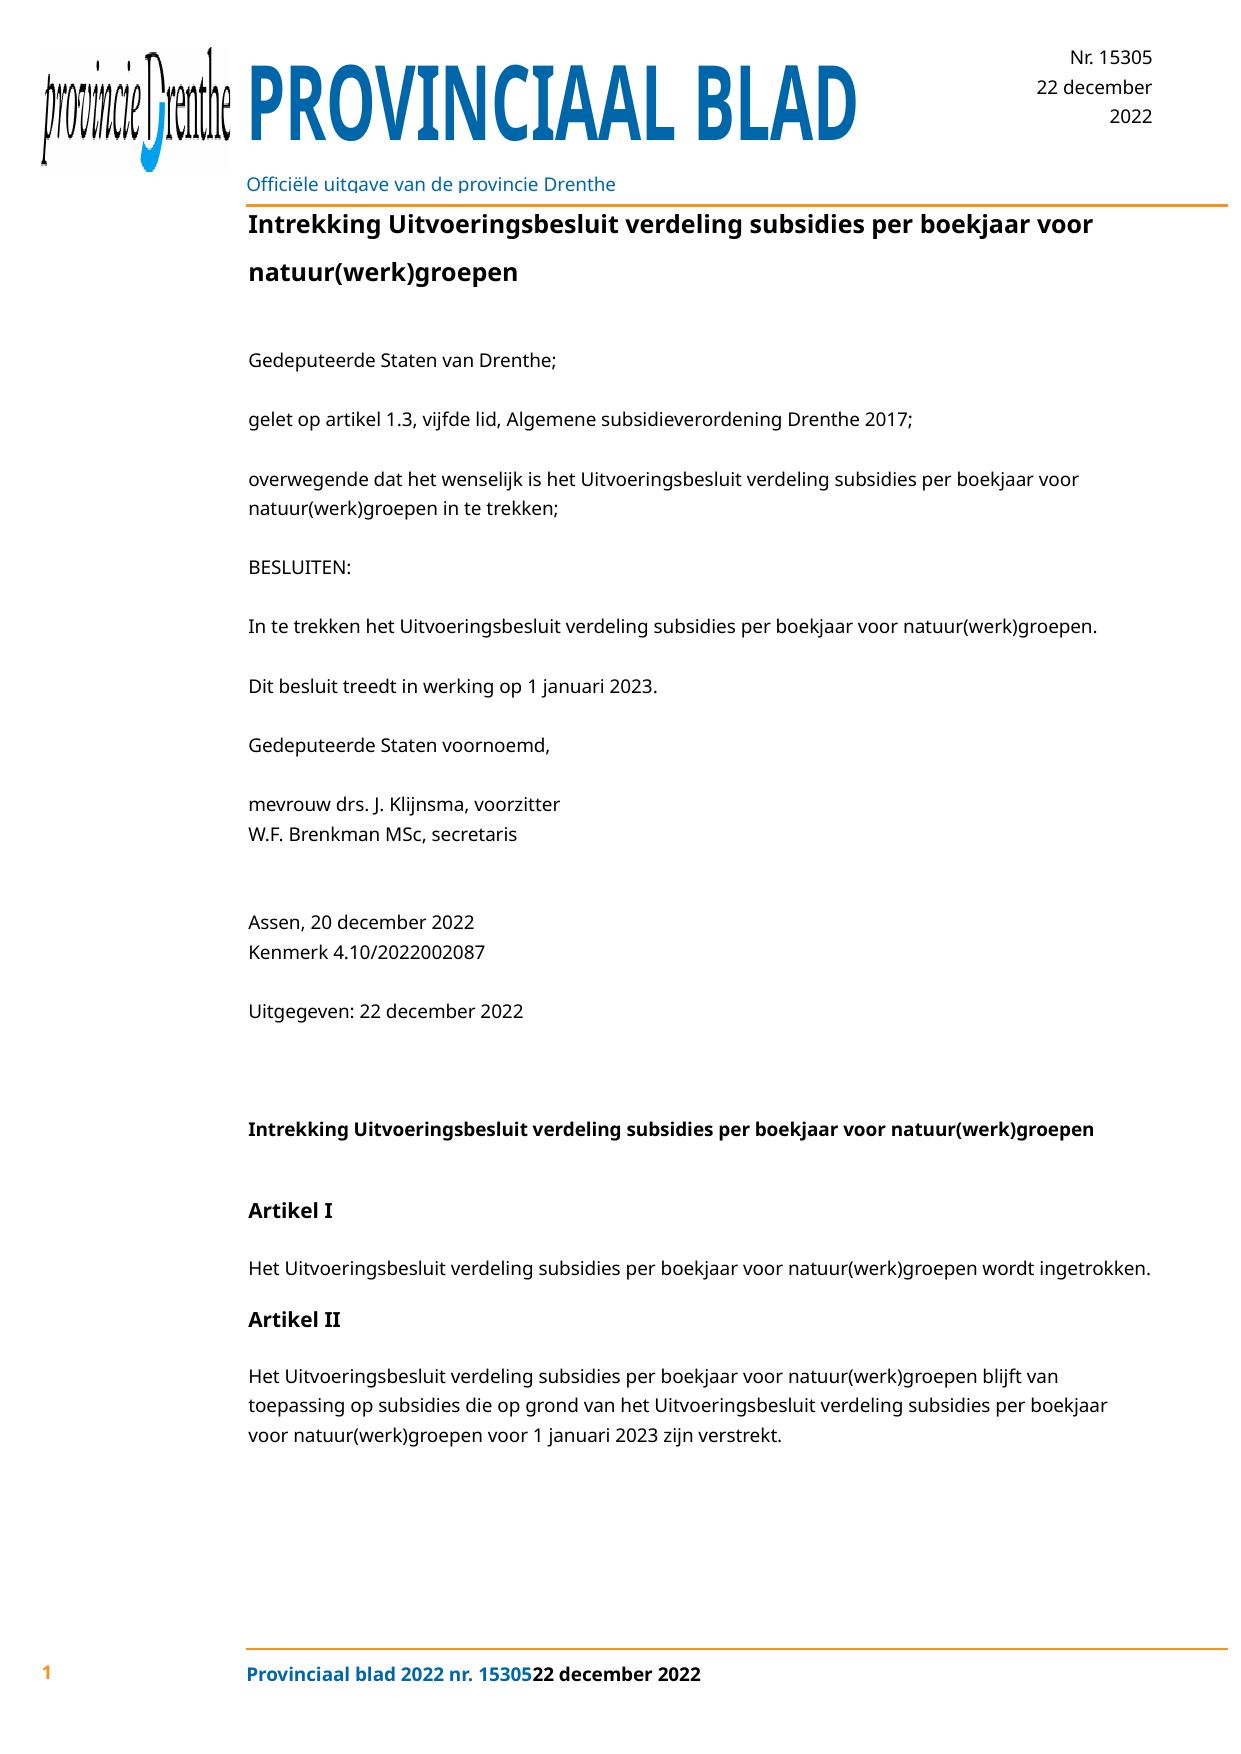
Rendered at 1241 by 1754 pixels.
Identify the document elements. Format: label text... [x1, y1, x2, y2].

text Uitgegeven: 22 december 2022 [248, 998, 1152, 1024]
text W.F. Brenkman MSc, secretaris [248, 821, 1152, 847]
text Artikel II [248, 1305, 1152, 1333]
text overwegende dat het wenselijk is het Uitvoeringsbesluit verdeling subsidies per boekjaar voor natuur(werk)groepen in te trekken; [248, 466, 1152, 521]
text mevrouw drs. J. Klijnsma, voorzitter [248, 791, 1152, 817]
text Dit besluit treedt in werking op 1 januari 2023. [248, 673, 1152, 699]
text Gedeputeerde Staten van Drenthe; [248, 347, 1152, 373]
text Artikel I [248, 1197, 1152, 1225]
picture [41, 47, 231, 172]
text Intrekking Uitvoeringsbesluit verdeling subsidies per boekjaar voor natuur(werk)groepen [248, 207, 1152, 288]
text Het Uitvoeringsbesluit verdeling subsidies per boekjaar voor natuur(werk)groepen wordt ingetrokken. [248, 1255, 1152, 1280]
text BESLUITEN: [248, 554, 1152, 580]
text Gedeputeerde Staten voornoemd, [248, 732, 1152, 758]
text Kenmerk 4.10/2022002087 [248, 939, 1152, 965]
text gelet op artikel 1.3, vijfde lid, Algemene subsidieverordening Drenthe 2017; [248, 407, 1152, 432]
text Intrekking Uitvoeringsbesluit verdeling subsidies per boekjaar voor natuur(werk)groepen [248, 1117, 1152, 1142]
text In te trekken het Uitvoeringsbesluit verdeling subsidies per boekjaar voor natuur(werk)groepen. [248, 614, 1152, 639]
text Assen, 20 december 2022 [248, 909, 1152, 935]
text Het Uitvoeringsbesluit verdeling subsidies per boekjaar voor natuur(werk)groepen blijft van toepassing op subsidies die op grond van het Uitvoeringsbesluit verdeling subsidies per boekjaar voor natuur(werk)groepen voor 1 januari 2023 zijn verstrekt. [248, 1363, 1152, 1448]
